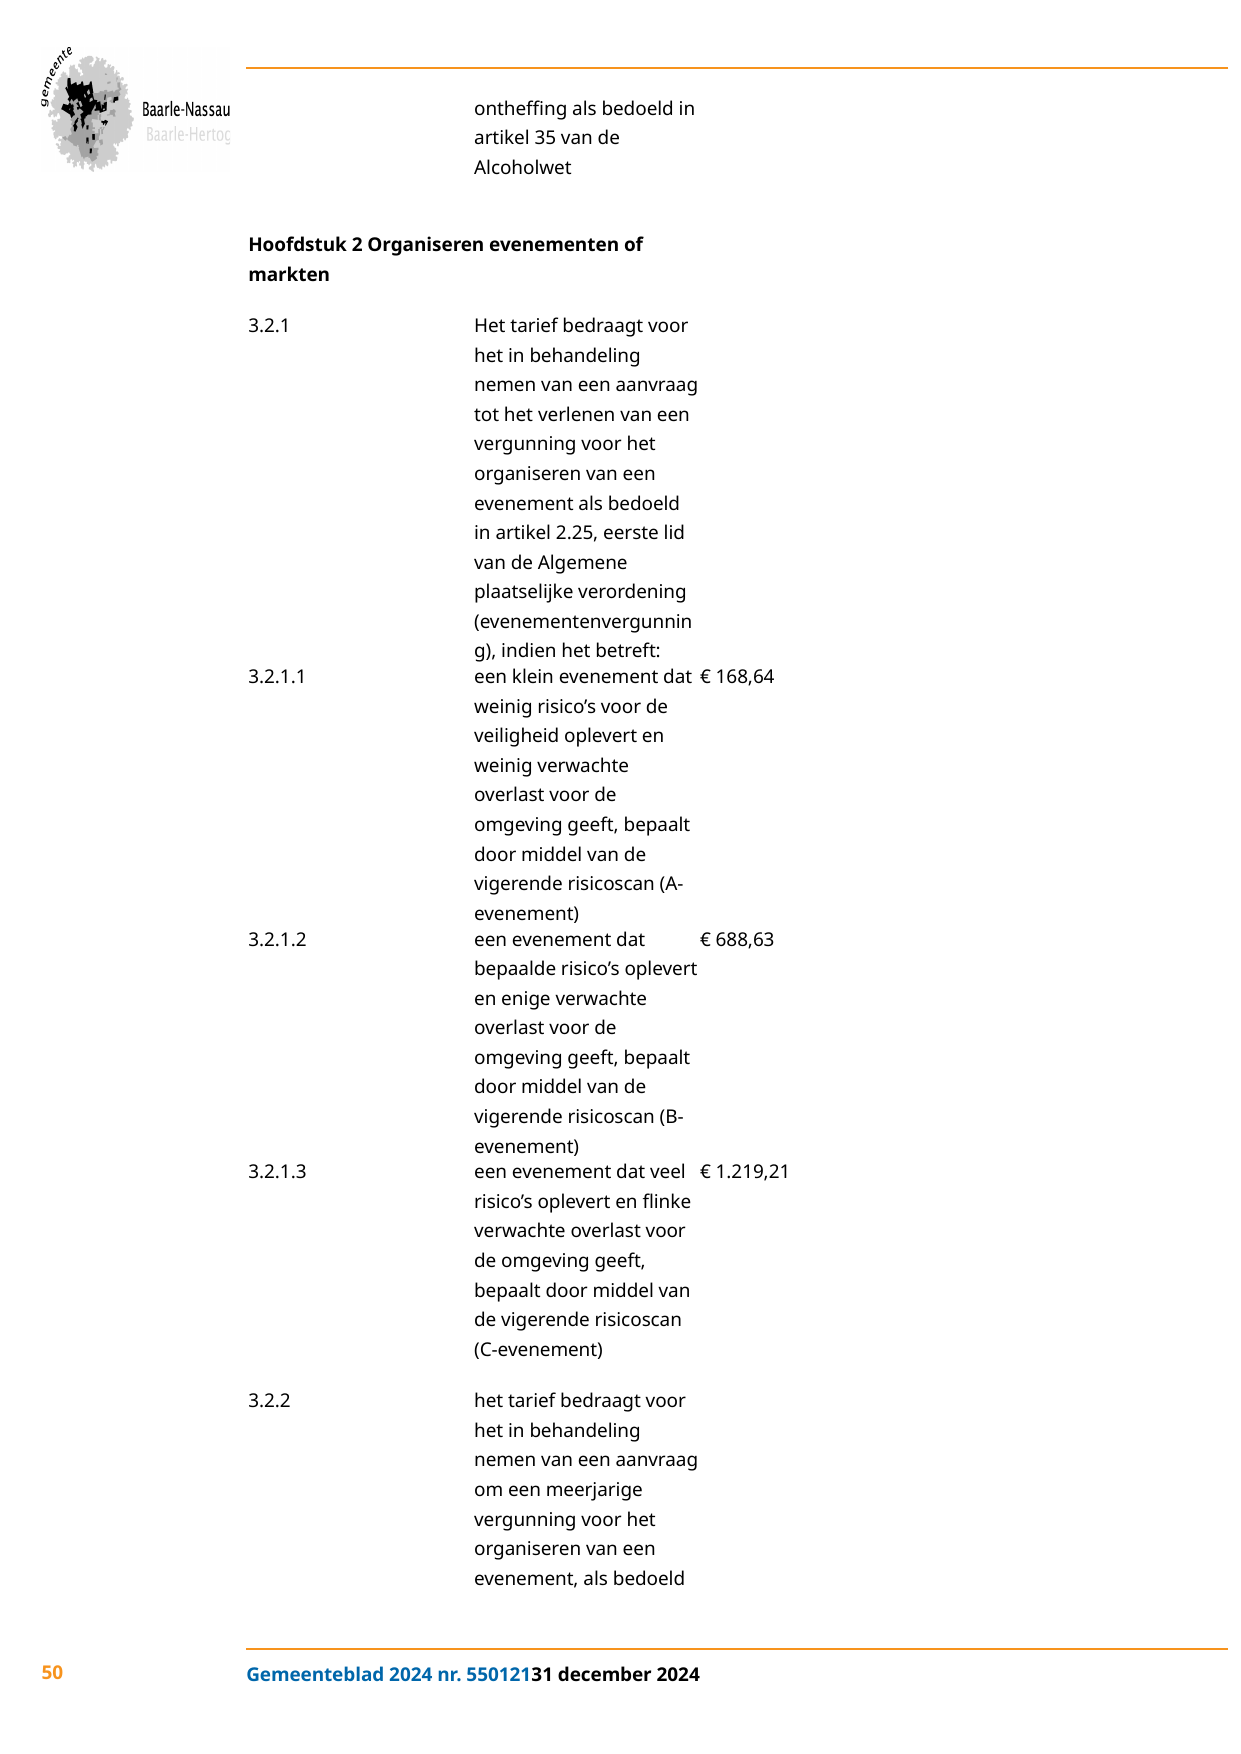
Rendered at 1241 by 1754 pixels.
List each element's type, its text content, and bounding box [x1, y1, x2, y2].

table_cell 3.2.2 [248, 1388, 474, 1591]
table_cell [926, 926, 1152, 1158]
table_cell [248, 95, 474, 180]
table_cell Hoofdstuk 2 Organiseren evenementen of markten [248, 231, 700, 286]
table_cell € 168,64 [700, 663, 926, 926]
table_cell [700, 180, 926, 205]
table_cell een evenement dat veel risico’s oplevert en flinke verwachte overlast voor de omgeving geeft, bepaalt door middel van de vigerende risicoscan (C-evenement) [474, 1159, 700, 1362]
table_cell [248, 180, 474, 205]
table_cell [926, 1362, 1152, 1387]
table_cell ontheffing als bedoeld in artikel 35 van de Alcoholwet [474, 95, 700, 180]
table_cell 3.2.1.2 [248, 926, 474, 1158]
table_cell 3.2.1 [248, 312, 474, 663]
table_cell [474, 1362, 700, 1387]
table_cell [700, 1388, 926, 1591]
table_cell € 688,63 [700, 926, 926, 1158]
table_cell [700, 231, 926, 286]
picture [41, 47, 231, 172]
table_cell een evenement dat bepaalde risico’s oplevert en enige verwachte overlast voor de omgeving geeft, bepaalt door middel van de vigerende risicoscan (B-evenement) [474, 926, 700, 1158]
table_cell [926, 180, 1152, 205]
table_cell 3.2.1.1 [248, 663, 474, 926]
table_cell [926, 663, 1152, 926]
table_cell [700, 286, 926, 312]
table_cell [474, 286, 700, 312]
table_cell een klein evenement dat weinig risico’s voor de veiligheid oplevert en weinig verwachte overlast voor de omgeving geeft, bepaalt door middel van de vigerende risicoscan (A-evenement) [474, 663, 700, 926]
table_cell [474, 180, 700, 205]
table_cell [926, 286, 1152, 312]
table_cell [926, 312, 1152, 663]
table_cell [248, 286, 474, 312]
table_cell [700, 1362, 926, 1387]
table_cell [700, 95, 926, 180]
table_cell het tarief bedraagt voor het in behandeling nemen van een aanvraag om een meerjarige vergunning voor het organiseren van een evenement, als bedoeld [474, 1388, 700, 1591]
table_cell [926, 205, 1152, 231]
table_cell Het tarief bedraagt voor het in behandeling nemen van een aanvraag tot het verlenen van een vergunning voor het organiseren van een evenement als bedoeld in artikel 2.25, eerste lid van de Algemene plaatselijke verordening (evenementenvergunning), indien het betreft: [474, 312, 700, 663]
table_cell [248, 205, 474, 231]
table_cell [926, 1159, 1152, 1362]
table_cell [474, 205, 700, 231]
table_cell 3.2.1.3 [248, 1159, 474, 1362]
table_cell [700, 205, 926, 231]
table_cell [926, 231, 1152, 286]
table_cell [700, 312, 926, 663]
table_cell [248, 1362, 474, 1387]
table_cell [926, 1388, 1152, 1591]
table_cell [926, 95, 1152, 180]
table_cell € 1.219,21 [700, 1159, 926, 1362]
